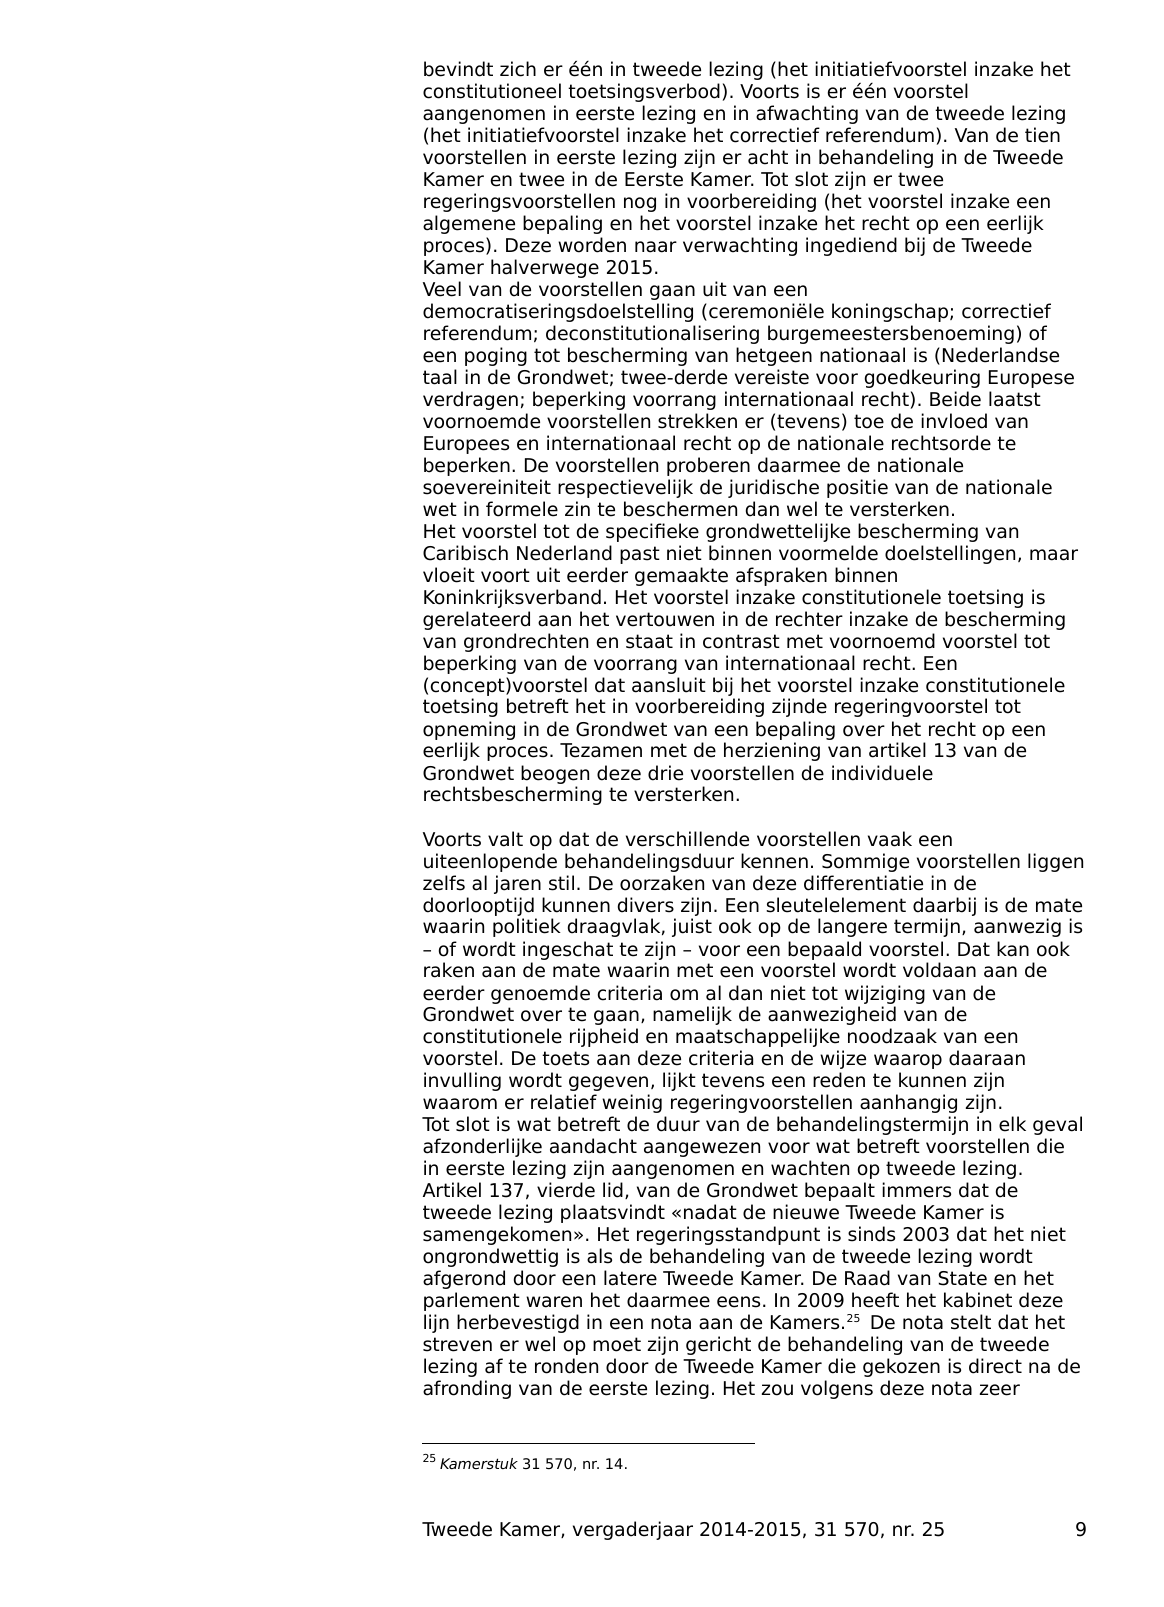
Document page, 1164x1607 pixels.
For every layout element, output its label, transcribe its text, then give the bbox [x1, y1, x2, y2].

text Veel van de voorstellen gaan uit van een democratiseringsdoelstelling (ceremoniële koningschap; correctief referendum; deconstitutionalisering burgemeestersbenoeming) of een poging tot bescherming van hetgeen nationaal is (Nederlandse taal in de Grondwet; twee-derde vereiste voor goedkeuring Europese verdragen; beperking voorrang internationaal recht). Beide laatst voornoemde voorstellen strekken er (tevens) toe de invloed van Europees en internationaal recht op de nationale rechtsorde te beperken. De voorstellen proberen daarmee de nationale soevereiniteit respectievelijk de juridische positie van de nationale wet in formele zin te beschermen dan wel te versterken. [422, 279, 1087, 521]
text Kamerstuk 31 570, nr. 14. [422, 1452, 1087, 1474]
text Het voorstel tot de specifieke grondwettelijke bescherming van Caribisch Nederland past niet binnen voormelde doelstellingen, maar vloeit voort uit eerder gemaakte afspraken binnen Koninkrijksverband. Het voorstel inzake constitutionele toetsing is gerelateerd aan het vertouwen in de rechter inzake de bescherming van grondrechten en staat in contrast met voornoemd voorstel tot beperking van de voorrang van internationaal recht. Een (concept)voorstel dat aansluit bij het voorstel inzake constitutionele toetsing betreft het in voorbereiding zijnde regeringvoorstel tot opneming in de Grondwet van een bepaling over het recht op een eerlijk proces. Tezamen met de herziening van artikel 13 van de Grondwet beogen deze drie voorstellen de individuele rechtsbescherming te versterken. [422, 521, 1087, 806]
text bevindt zich er één in tweede lezing (het initiatiefvoorstel inzake het constitutioneel toetsingsverbod). Voorts is er één voorstel aangenomen in eerste lezing en in afwachting van de tweede lezing (het initiatiefvoorstel inzake het correctief referendum). Van de tien voorstellen in eerste lezing zijn er acht in behandeling in de Tweede Kamer en twee in de Eerste Kamer. Tot slot zijn er twee regeringsvoorstellen nog in voorbereiding (het voorstel inzake een algemene bepaling en het voorstel inzake het recht op een eerlijk proces). Deze worden naar verwachting ingediend bij de Tweede Kamer halverwege 2015. [422, 59, 1087, 279]
text Tot slot is wat betreft de duur van de behandelingstermijn in elk geval afzonderlijke aandacht aangewezen voor wat betreft voorstellen die in eerste lezing zijn aangenomen en wachten op tweede lezing. Artikel 137, vierde lid, van de Grondwet bepaalt immers dat de tweede lezing plaatsvindt «nadat de nieuwe Tweede Kamer is samengekomen». Het regeringsstandpunt is sinds 2003 dat het niet ongrondwettig is als de behandeling van de tweede lezing wordt afgerond door een latere Tweede Kamer. De Raad van State en het parlement waren het daarmee eens. In 2009 heeft het kabinet deze lijn herbevestigd in een nota aan de Kamers. De nota stelt dat het streven er wel op moet zijn gericht de behandeling van de tweede lezing af te ronden door de Tweede Kamer die gekozen is direct na de afronding van de eerste lezing. Het zou volgens deze nota zeer [422, 1114, 1087, 1400]
text Voorts valt op dat de verschillende voorstellen vaak een uiteenlopende behandelingsduur kennen. Sommige voorstellen liggen zelfs al jaren stil. De oorzaken van deze differentiatie in de doorlooptijd kunnen divers zijn. Een sleutelelement daarbij is de mate waarin politiek draagvlak, juist ook op de langere termijn, aanwezig is – of wordt ingeschat te zijn – voor een bepaald voorstel. Dat kan ook raken aan de mate waarin met een voorstel wordt voldaan aan de eerder genoemde criteria om al dan niet tot wijziging van de Grondwet over te gaan, namelijk de aanwezigheid van de constitutionele rijpheid en maatschappelijke noodzaak van een voorstel. De toets aan deze criteria en de wijze waarop daaraan invulling wordt gegeven, lijkt tevens een reden te kunnen zijn waarom er relatief weinig regeringvoorstellen aanhangig zijn. [422, 828, 1087, 1114]
